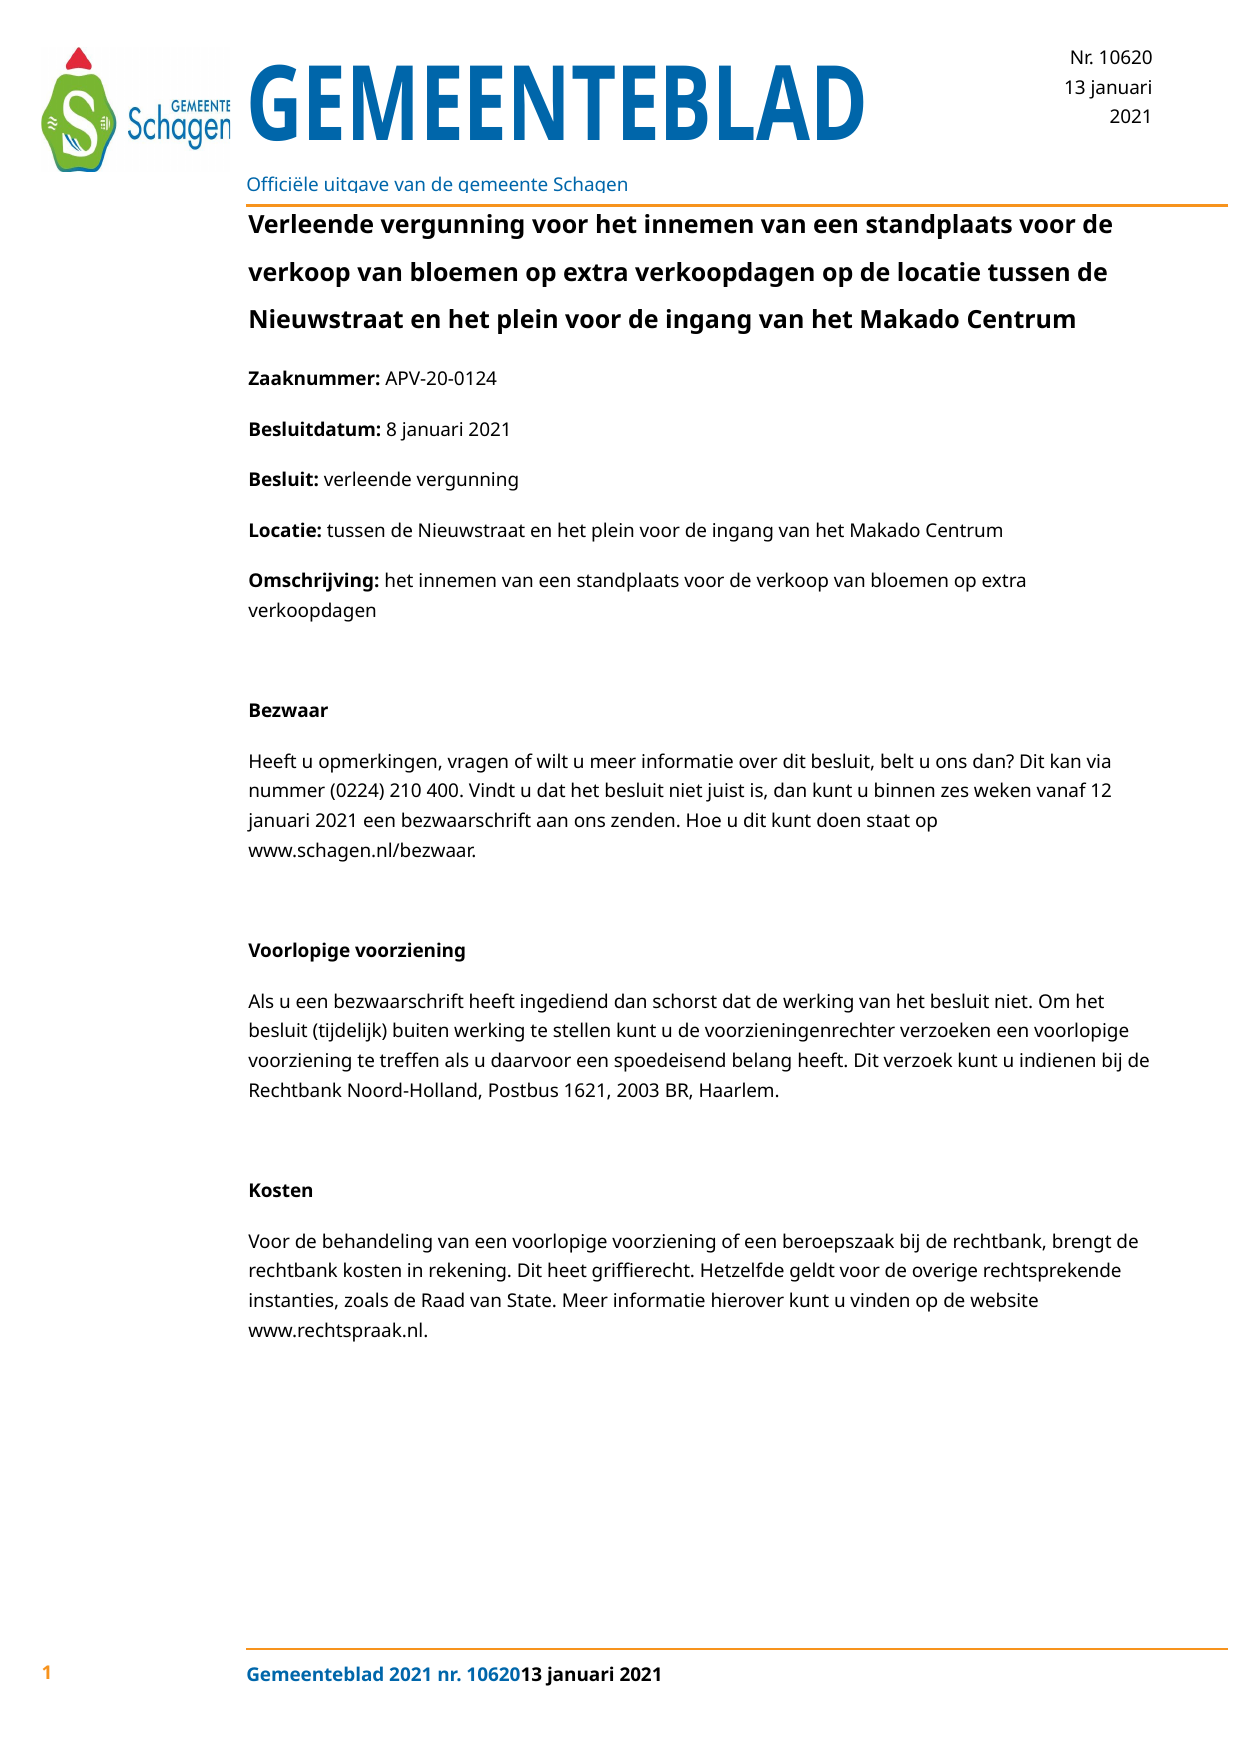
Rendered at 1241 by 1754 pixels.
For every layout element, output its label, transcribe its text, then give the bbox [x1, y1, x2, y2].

text Voor de behandeling van een voorlopige voorziening of een beroepszaak bij de rechtbank, brengt de rechtbank kosten in rekening. Dit heet griffierecht. Hetzelfde geldt voor de overige rechtsprekende instanties, zoals de Raad van State. Meer informatie hierover kunt u vinden op de website www.rechtspraak.nl. [248, 1228, 1152, 1342]
text Omschrijving: het innemen van een standplaats voor de verkoop van bloemen op extra verkoopdagen [248, 567, 1152, 622]
text Bezwaar [248, 698, 1152, 723]
text Zaaknummer: APV-20-0124 [248, 366, 1152, 391]
text Besluitdatum: 8 januari 2021 [248, 416, 1152, 442]
text Voorlopige voorziening [248, 938, 1152, 963]
text Locatie: tussen de Nieuwstraat en het plein voor de ingang van het Makado Centrum [248, 517, 1152, 542]
text Verleende vergunning voor het innemen van een standplaats voor de verkoop van bloemen op extra verkoopdagen op de locatie tussen de Nieuwstraat en het plein voor de ingang van het Makado Centrum [248, 207, 1152, 336]
text Besluit: verleende vergunning [248, 466, 1152, 492]
text Heeft u opmerkingen, vragen of wilt u meer informatie over dit besluit, belt u ons dan? Dit kan via nummer (0224) 210 400. Vindt u dat het besluit niet juist is, dan kunt u binnen zes weken vanaf 12 januari 2021 een bezwaarschrift aan ons zenden. Hoe u dit kunt doen staat op www.schagen.nl/bezwaar. [248, 748, 1152, 862]
picture [41, 47, 231, 172]
text Kosten [248, 1178, 1152, 1203]
text Als u een bezwaarschrift heeft ingediend dan schorst dat de werking van het besluit niet. Om het besluit (tijdelijk) buiten werking te stellen kunt u de voorzieningenrechter verzoeken een voorlopige voorziening te treffen als u daarvoor een spoedeisend belang heeft. Dit verzoek kunt u indienen bij de Rechtbank Noord-Holland, Postbus 1621, 2003 BR, Haarlem. [248, 988, 1152, 1102]
